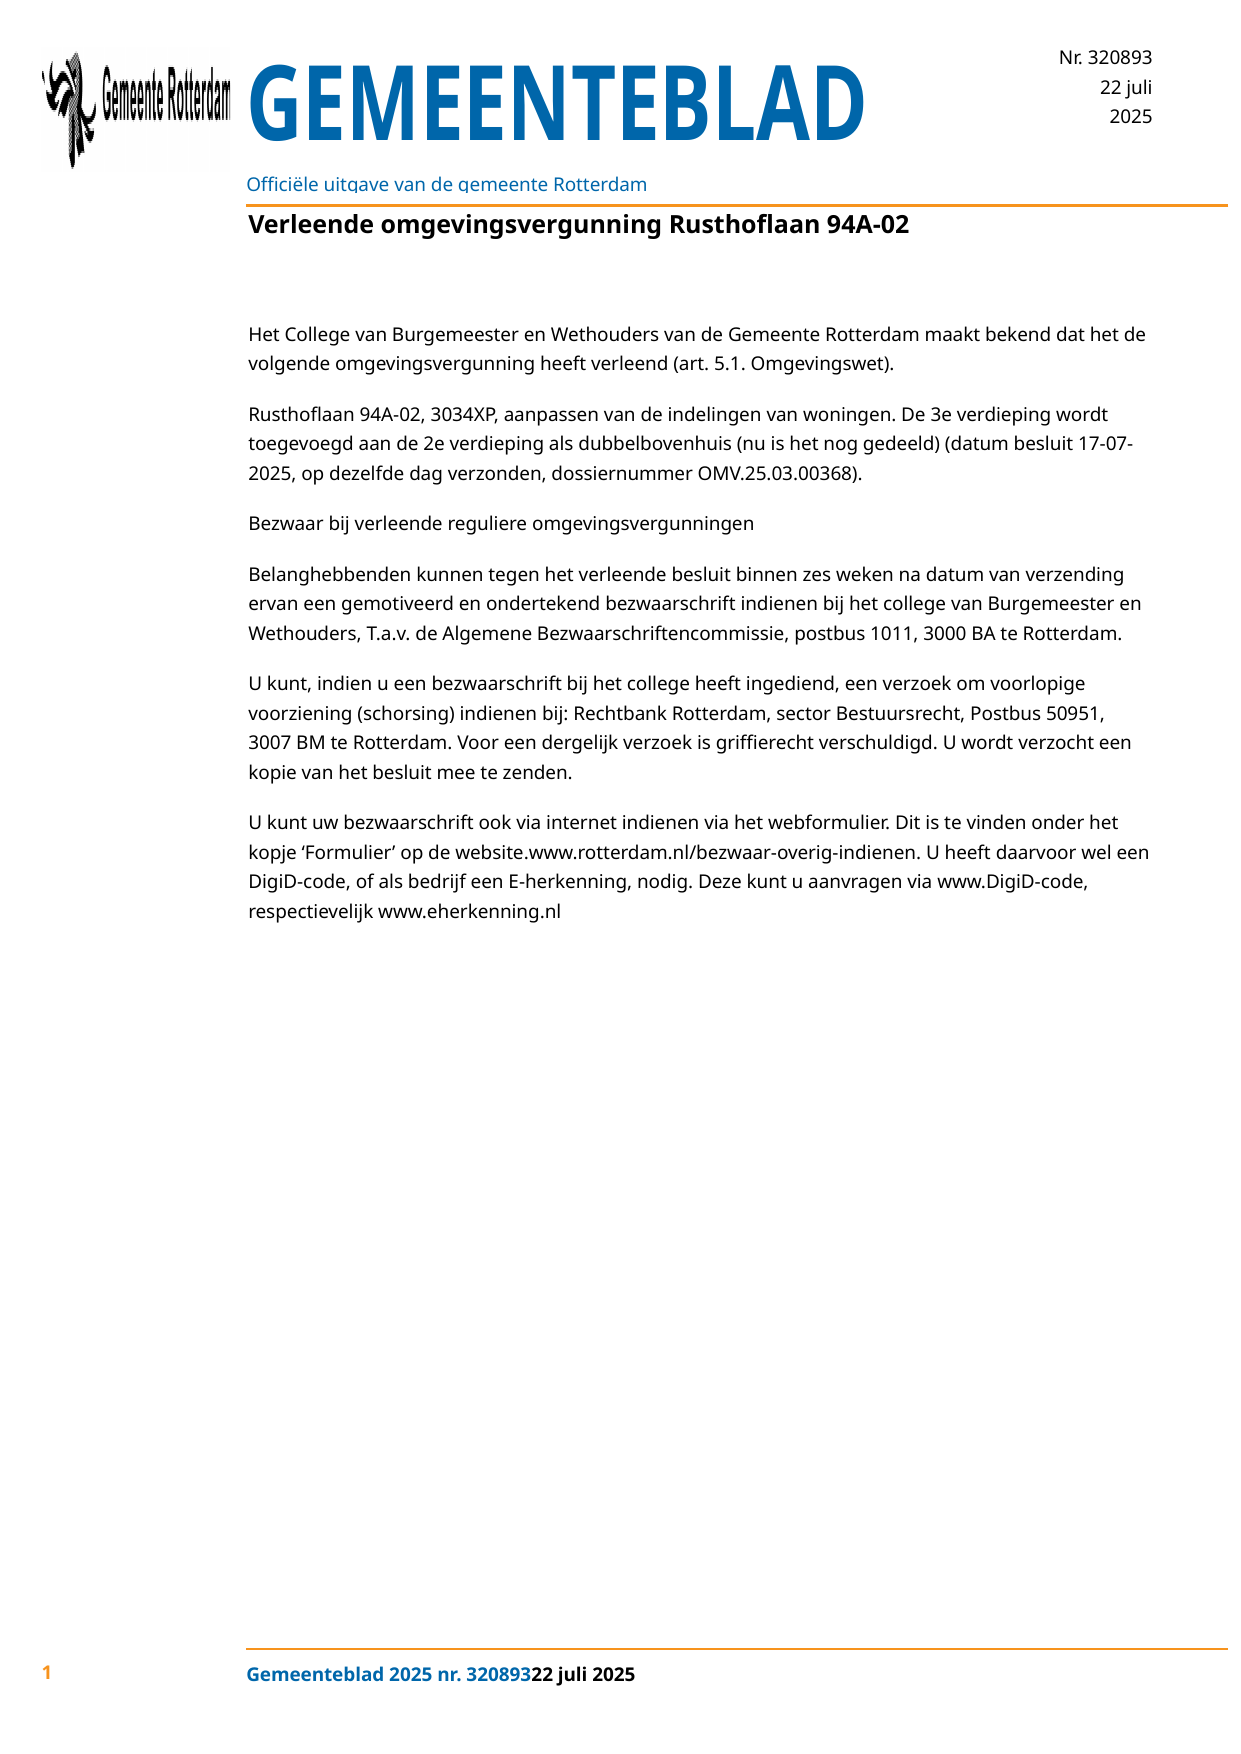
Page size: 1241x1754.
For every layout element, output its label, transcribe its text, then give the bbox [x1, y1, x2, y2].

text Rusthoflaan 94A-02, 3034XP, aanpassen van de indelingen van woningen. De 3e verdieping wordt toegevoegd aan de 2e verdieping als dubbelbovenhuis (nu is het nog gedeeld) (datum besluit 17-07-2025, op dezelfde dag verzonden, dossiernummer OMV.25.03.00368). [248, 401, 1152, 486]
text Het College van Burgemeester en Wethouders van de Gemeente Rotterdam maakt bekend dat het de volgende omgevingsvergunning heeft verleend (art. 5.1. Omgevingswet). [248, 321, 1152, 376]
text U kunt, indien u een bezwaarschrift bij het college heeft ingediend, een verzoek om voorlopige voorziening (schorsing) indienen bij: Rechtbank Rotterdam, sector Bestuursrecht, Postbus 50951, 3007 BM te Rotterdam. Voor een dergelijk verzoek is griffierecht verschuldigd. U wordt verzocht een kopie van het besluit mee te zenden. [248, 670, 1152, 785]
text Verleende omgevingsvergunning Rusthoflaan 94A-02 [248, 207, 1152, 241]
text U kunt uw bezwaarschrift ook via internet indienen via het webformulier. Dit is te vinden onder het kopje ‘Formulier’ op de website.www.rotterdam.nl/bezwaar-overig-indienen. U heeft daarvoor wel een DigiD-code, of als bedrijf een E-herkenning, nodig. Deze kunt u aanvragen via www.DigiD-code, respectievelijk www.eherkenning.nl [248, 809, 1152, 924]
text Bezwaar bij verleende reguliere omgevingsvergunningen [248, 510, 1152, 536]
picture [41, 47, 231, 172]
text Belanghebbenden kunnen tegen het verleende besluit binnen zes weken na datum van verzending ervan een gemotiveerd en ondertekend bezwaarschrift indienen bij het college van Burgemeester en Wethouders, T.a.v. de Algemene Bezwaarschriftencommissie, postbus 1011, 3000 BA te Rotterdam. [248, 561, 1152, 646]
